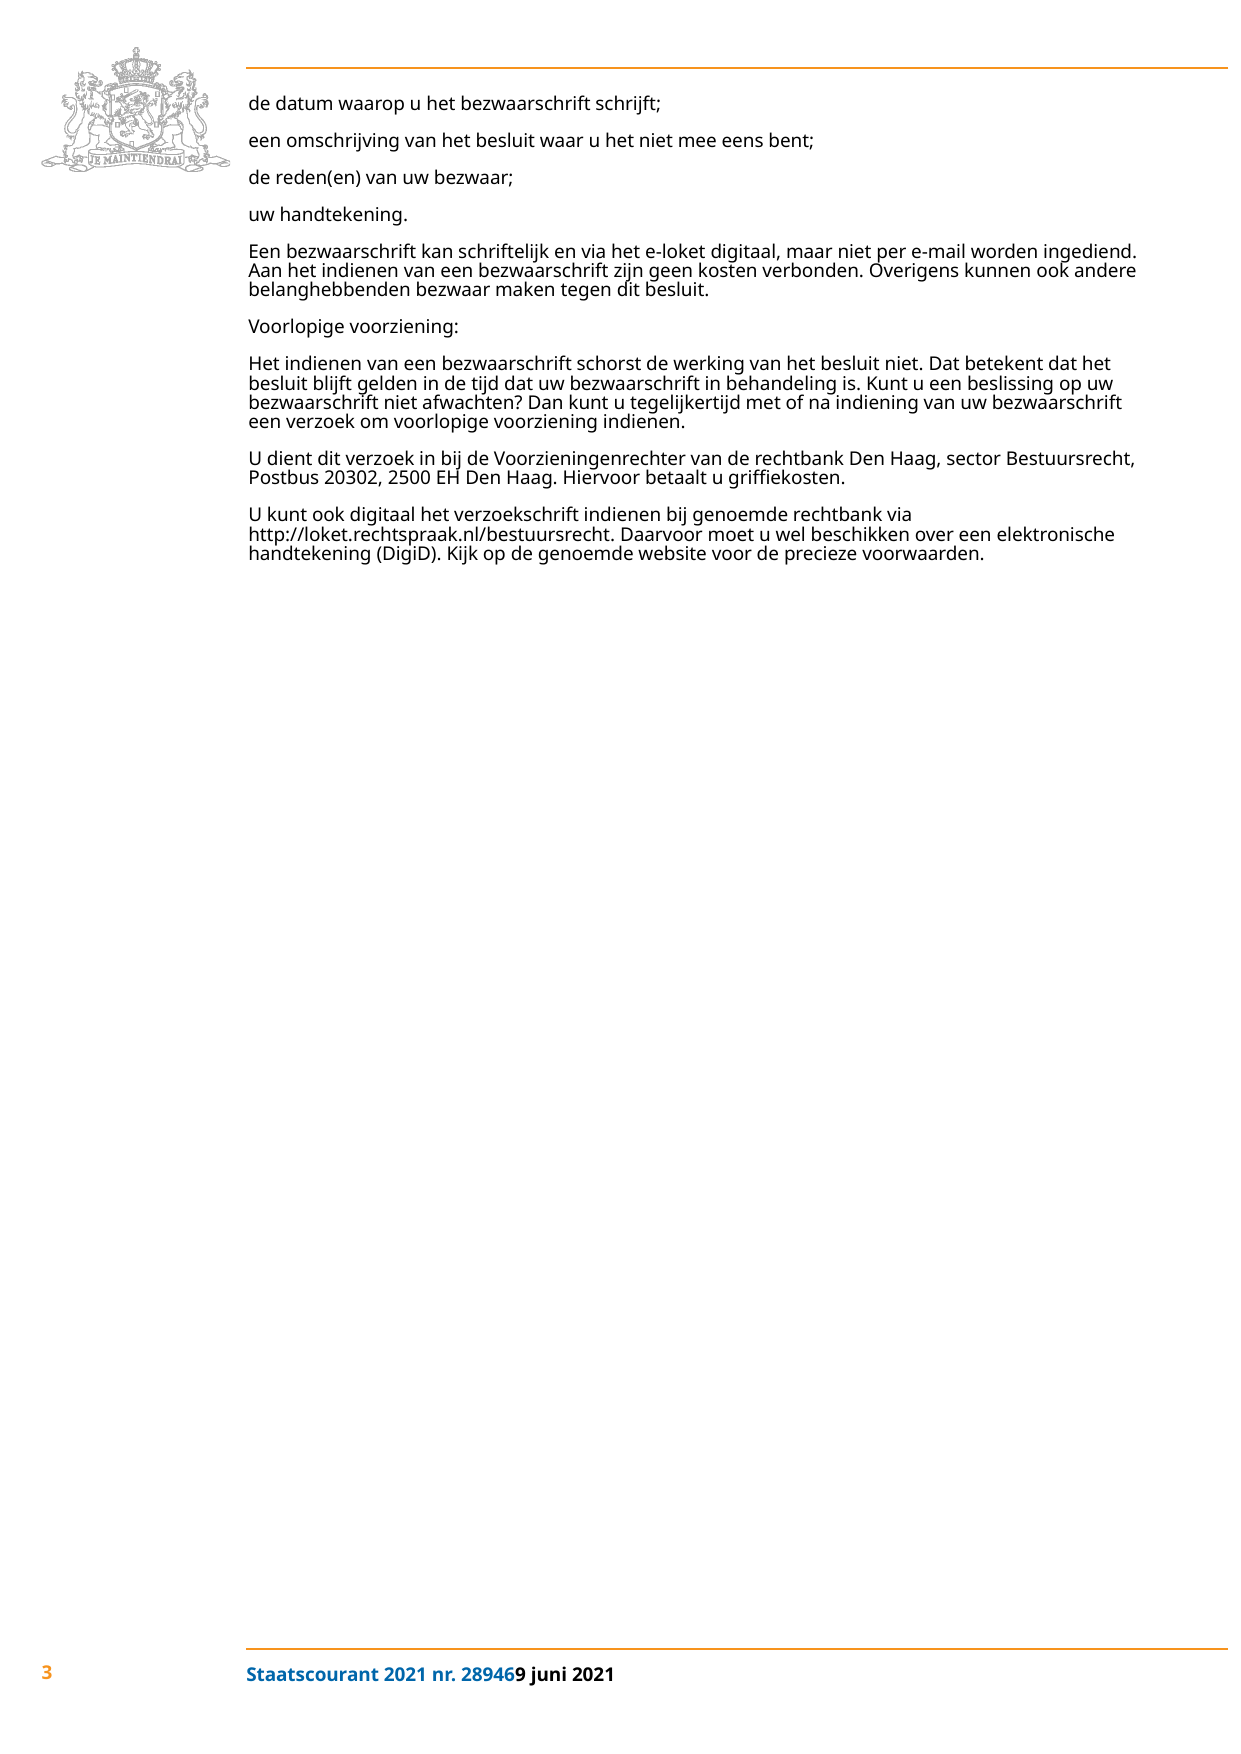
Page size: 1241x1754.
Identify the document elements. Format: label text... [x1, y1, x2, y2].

text Voorlopige voorziening: [248, 318, 1152, 337]
picture [41, 47, 231, 172]
text Het indienen van een bezwaarschrift schorst de werking van het besluit niet. Dat betekent dat het besluit blijft gelden in de tijd dat uw bezwaarschrift in behandeling is. Kunt u een beslissing op uw bezwaarschrift niet afwachten? Dan kunt u tegelijkertijd met of na indiening van uw bezwaarschrift een verzoek om voorlopige voorziening indienen. [248, 355, 1152, 432]
text uw handtekening. [248, 206, 1152, 225]
text U kunt ook digitaal het verzoekschrift indienen bij genoemde rechtbank via http://loket.rechtspraak.nl/bestuursrecht. Daarvoor moet u wel beschikken over een elektronische handtekening (DigiD). Kijk op de genoemde website voor de precieze voorwaarden. [248, 506, 1152, 564]
text een omschrijving van het besluit waar u het niet mee eens bent; [248, 132, 1152, 151]
text de datum waarop u het bezwaarschrift schrijft; [248, 95, 1152, 114]
text U dient dit verzoek in bij de Voorzieningenrechter van de rechtbank Den Haag, sector Bestuursrecht, Postbus 20302, 2500 EH Den Haag. Hiervoor betaalt u griffiekosten. [248, 450, 1152, 488]
text de reden(en) van uw bezwaar; [248, 169, 1152, 188]
text Een bezwaarschrift kan schriftelijk en via het e-loket digitaal, maar niet per e-mail worden ingediend. Aan het indienen van een bezwaarschrift zijn geen kosten verbonden. Overigens kunnen ook andere belanghebbenden bezwaar maken tegen dit besluit. [248, 243, 1152, 301]
